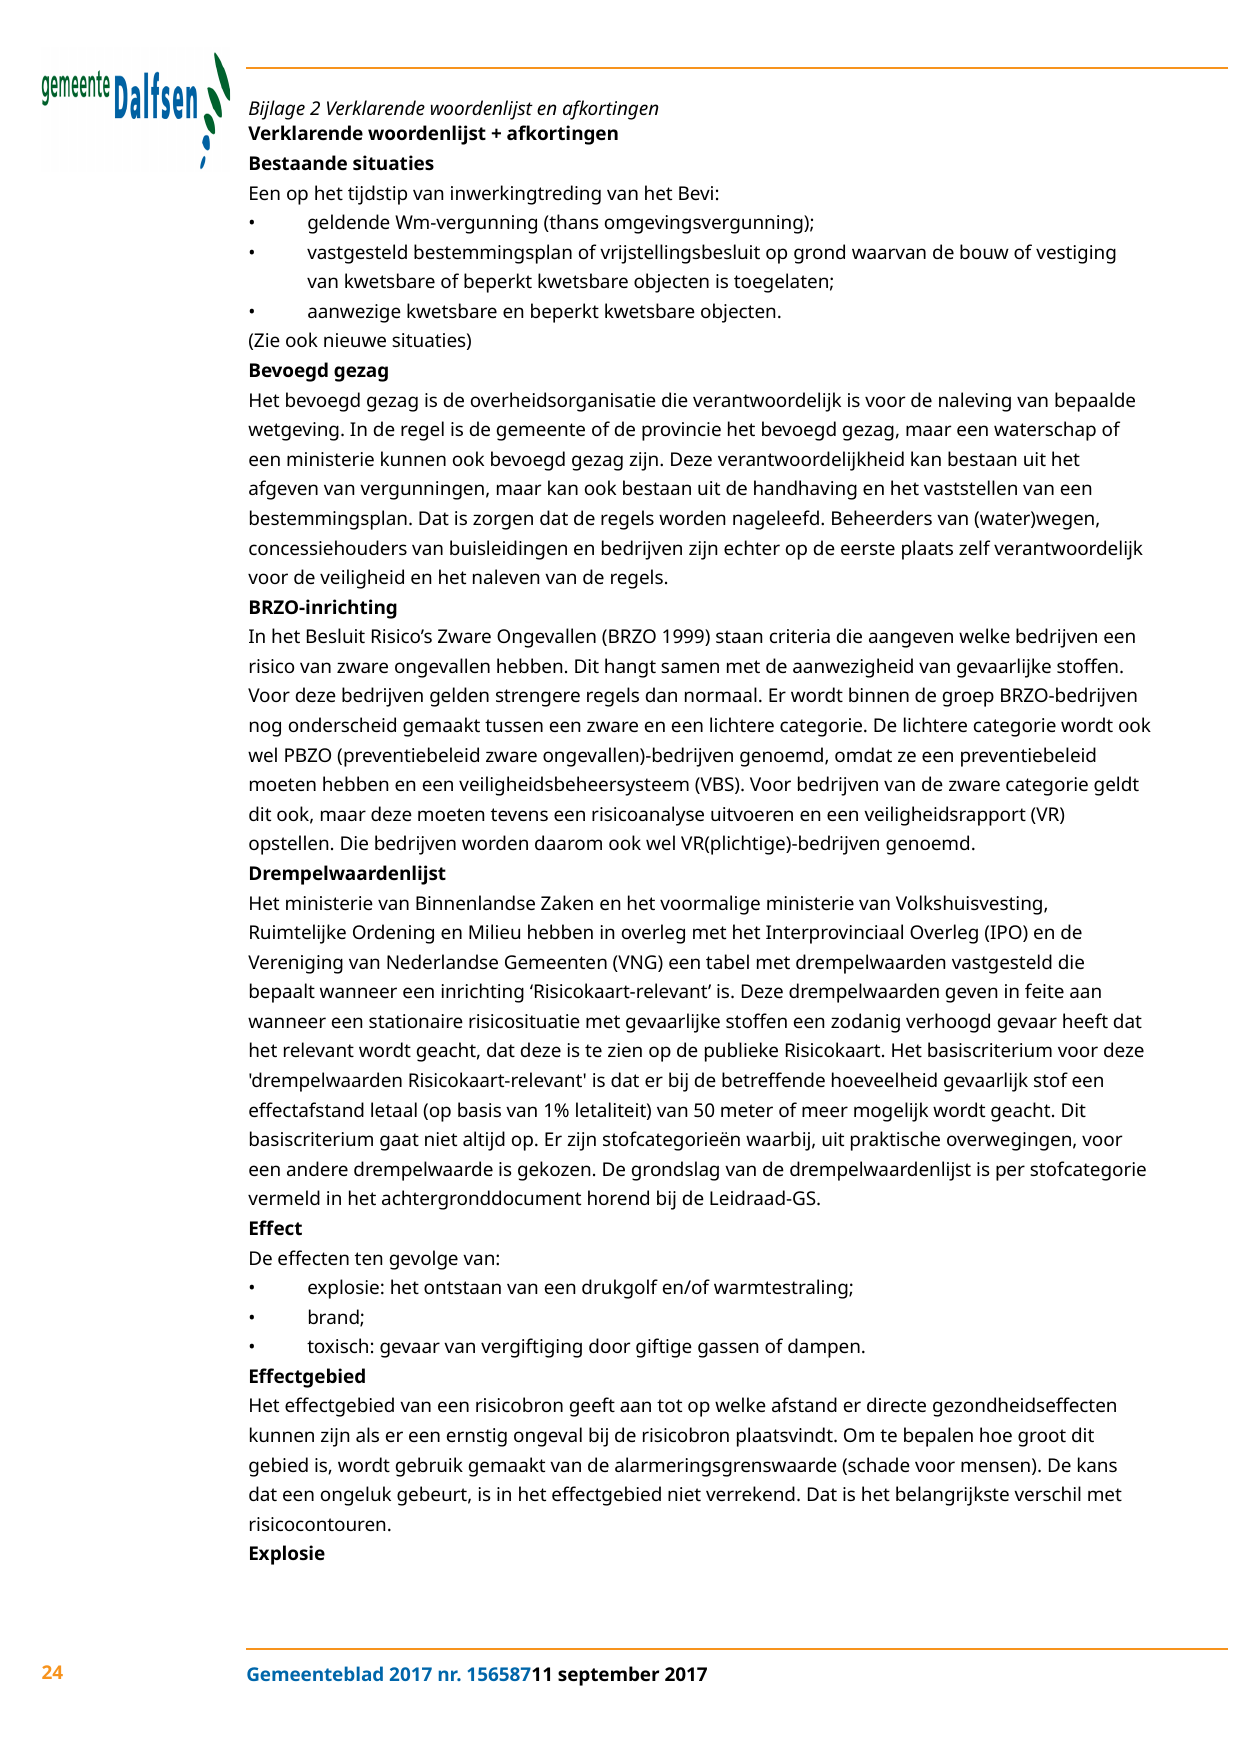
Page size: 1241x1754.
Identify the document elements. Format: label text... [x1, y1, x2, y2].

text De effecten ten gevolge van: [248, 1245, 1152, 1270]
text Bestaande situaties [248, 150, 1152, 176]
text Explosie [248, 1541, 1152, 1566]
text Het effectgebied van een risicobron geeft aan tot op welke afstand er directe gezondheidseffecten kunnen zijn als er een ernstig ongeval bij de risicobron plaatsvindt. Om te bepalen hoe groot dit gebied is, wordt gebruik gemaakt van de alarmeringsgrenswaarde (schade voor mensen). De kans dat een ongeluk gebeurt, is in het effectgebied niet verrekend. Dat is het belangrijkste verschil met risicocontouren. [248, 1393, 1152, 1537]
text Een op het tijdstip van inwerkingtreding van het Bevi: [248, 180, 1152, 205]
text Bijlage 2 Verklarende woordenlijst en afkortingen [248, 95, 1152, 121]
list explosie: het ontstaan van een drukgolf en/of warmtestraling; [248, 1274, 1152, 1300]
text Effectgebied [248, 1363, 1152, 1389]
text Het ministerie van Binnenlandse Zaken en het voormalige ministerie van Volkshuisvesting, Ruimtelijke Ordening en Milieu hebben in overleg met het Interprovinciaal Overleg (IPO) en de Vereniging van Nederlandse Gemeenten (VNG) een tabel met drempelwaarden vastgesteld die bepaalt wanneer een inrichting ‘Risicokaart-relevant’ is. Deze drempelwaarden geven in feite aan wanneer een stationaire risicosituatie met gevaarlijke stoffen een zodanig verhoogd gevaar heeft dat het relevant wordt geacht, dat deze is te zien op de publieke Risicokaart. Het basiscriterium voor deze 'drempelwaarden Risicokaart-relevant' is dat er bij de betreffende hoeveelheid gevaarlijk stof een effectafstand letaal (op basis van 1% letaliteit) van 50 meter of meer mogelijk wordt geacht. Dit basiscriterium gaat niet altijd op. Er zijn stofcategorieën waarbij, uit praktische overwegingen, voor een andere drempelwaarde is gekozen. De grondslag van de drempelwaardenlijst is per stofcategorie vermeld in het achtergronddocument horend bij de Leidraad-GS. [248, 890, 1152, 1211]
list geldende Wm-vergunning (thans omgevingsvergunning); [248, 209, 1152, 235]
list aanwezige kwetsbare en beperkt kwetsbare objecten. [248, 298, 1152, 324]
text Effect [248, 1215, 1152, 1241]
text In het Besluit Risico’s Zware Ongevallen (BRZO 1999) staan criteria die aangeven welke bedrijven een risico van zware ongevallen hebben. Dit hangt samen met de aanwezigheid van gevaarlijke stoffen. Voor deze bedrijven gelden strengere regels dan normaal. Er wordt binnen de groep BRZO-bedrijven nog onderscheid gemaakt tussen een zware en een lichtere categorie. De lichtere categorie wordt ook wel PBZO (preventiebeleid zware ongevallen)-bedrijven genoemd, omdat ze een preventiebeleid moeten hebben en een veiligheidsbeheersysteem (VBS). Voor bedrijven van de zware categorie geldt dit ook, maar deze moeten tevens een risicoanalyse uitvoeren en een veiligheidsrapport (VR) opstellen. Die bedrijven worden daarom ook wel VR(plichtige)-bedrijven genoemd. [248, 623, 1152, 856]
text Drempelwaardenlijst [248, 860, 1152, 886]
text BRZO-inrichting [248, 594, 1152, 619]
picture [41, 47, 231, 172]
list vastgesteld bestemmingsplan of vrijstellingsbesluit op grond waarvan de bouw of vestiging van kwetsbare of beperkt kwetsbare objecten is toegelaten; [248, 239, 1152, 294]
text Het bevoegd gezag is de overheidsorganisatie die verantwoordelijk is voor de naleving van bepaalde wetgeving. In de regel is de gemeente of de provincie het bevoegd gezag, maar een waterschap of een ministerie kunnen ook bevoegd gezag zijn. Deze verantwoordelijkheid kan bestaan uit het afgeven van vergunningen, maar kan ook bestaan uit de handhaving en het vaststellen van een bestemmingsplan. Dat is zorgen dat de regels worden nageleefd. Beheerders van (water)wegen, concessiehouders van buisleidingen en bedrijven zijn echter op de eerste plaats zelf verantwoordelijk voor de veiligheid en het naleven van de regels. [248, 387, 1152, 590]
text (Zie ook nieuwe situaties) [248, 328, 1152, 353]
list brand; [248, 1304, 1152, 1329]
text Bevoegd gezag [248, 357, 1152, 383]
text Verklarende woordenlijst + afkortingen [248, 121, 1152, 146]
list toxisch: gevaar van vergiftiging door giftige gassen of dampen. [248, 1333, 1152, 1359]
